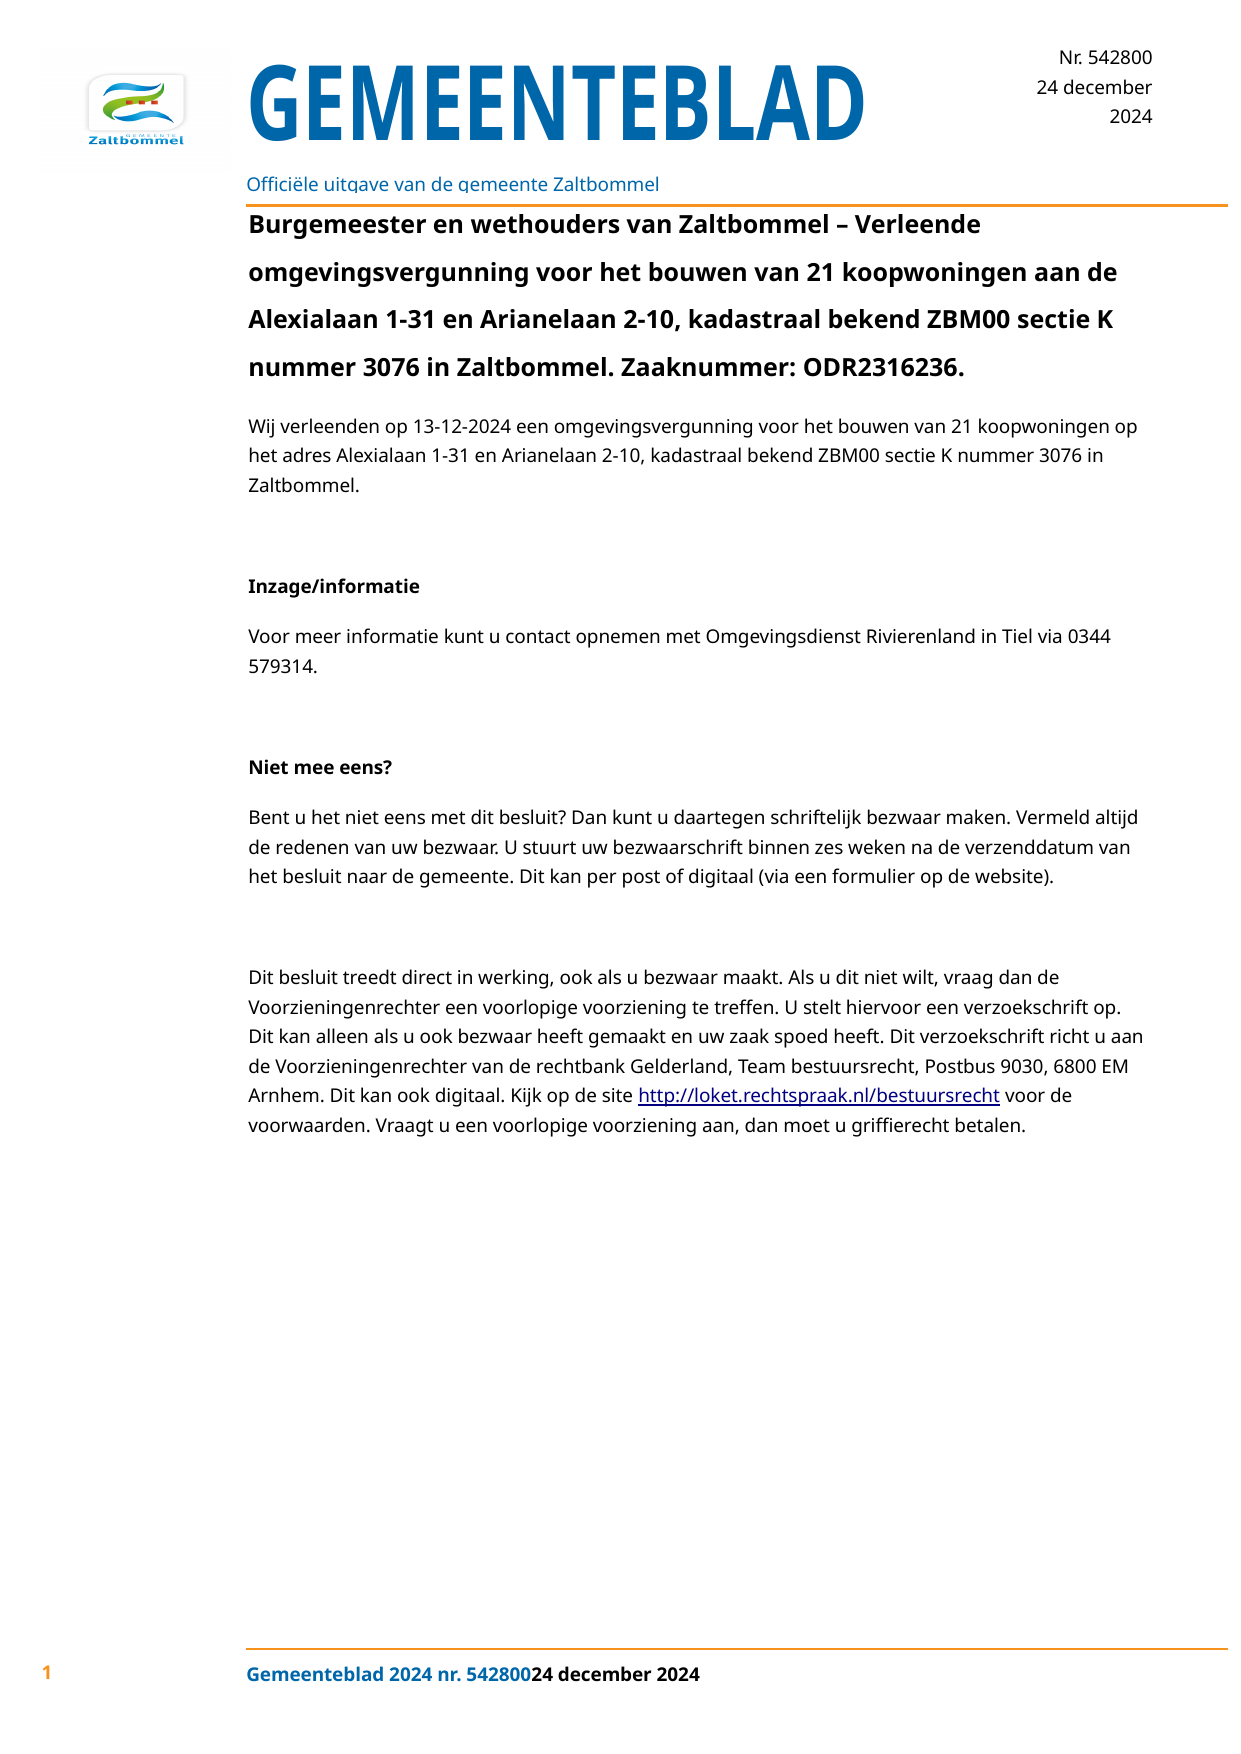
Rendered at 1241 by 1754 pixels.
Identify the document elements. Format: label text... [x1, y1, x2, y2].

text Burgemeester en wethouders van Zaltbommel – Verleende omgevingsvergunning voor het bouwen van 21 koopwoningen aan de Alexialaan 1-31 en Arianelaan 2-10, kadastraal bekend ZBM00 sectie K nummer 3076 in Zaltbommel. Zaaknummer: ODR2316236. [248, 207, 1152, 384]
picture [41, 47, 231, 172]
text Inzage/informatie [248, 573, 1152, 599]
text Niet mee eens? [248, 754, 1152, 780]
text Bent u het niet eens met dit besluit? Dan kunt u daartegen schriftelijk bezwaar maken. Vermeld altijd de redenen van uw bezwaar. U stuurt uw bezwaarschrift binnen zes weken na de verzenddatum van het besluit naar de gemeente. Dit kan per post of digitaal (via een formulier op de website). [248, 804, 1152, 889]
text Voor meer informatie kunt u contact opnemen met Omgevingsdienst Rivierenland in Tiel via 0344 579314. [248, 623, 1152, 679]
text Dit besluit treedt direct in werking, ook als u bezwaar maakt. Als u dit niet wilt, vraag dan de Voorzieningenrechter een voorlopige voorziening te treffen. U stelt hiervoor een verzoekschrift op. Dit kan alleen als u ook bezwaar heeft gemaakt en uw zaak spoed heeft. Dit verzoekschrift richt u aan de Voorzieningenrechter van de rechtbank Gelderland, Team bestuursrecht, Postbus 9030, 6800 EM Arnhem. Dit kan ook digitaal. Kijk op de site http://loket.rechtspraak.nl/bestuursrecht voor de voorwaarden. Vraagt u een voorlopige voorziening aan, dan moet u griffierecht betalen. [248, 964, 1152, 1138]
text Wij verleenden op 13-12-2024 een omgevingsvergunning voor het bouwen van 21 koopwoningen op het adres Alexialaan 1-31 en Arianelaan 2-10, kadastraal bekend ZBM00 sectie K nummer 3076 in Zaltbommel. [248, 413, 1152, 498]
